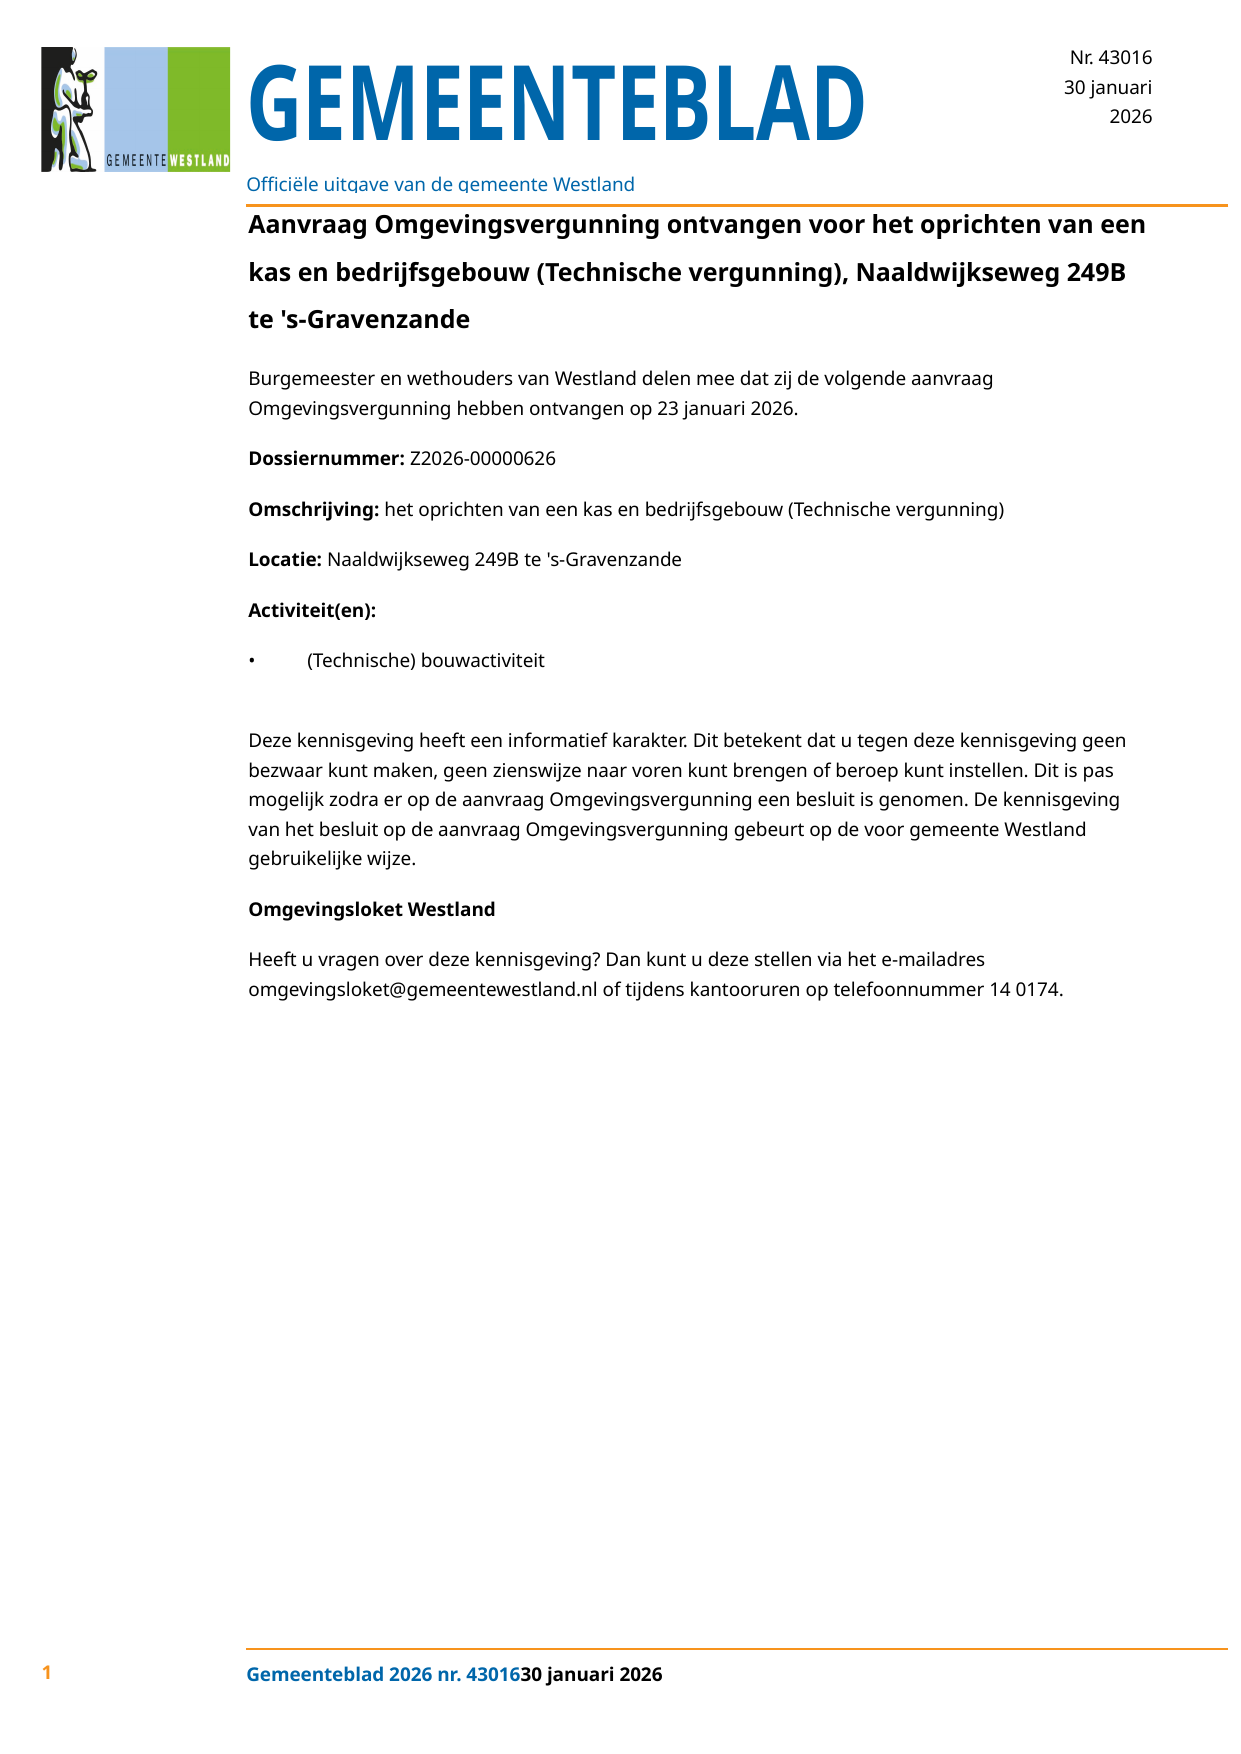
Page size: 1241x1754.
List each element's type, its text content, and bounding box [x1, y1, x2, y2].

text Omschrijving: het oprichten van een kas en bedrijfsgebouw (Technische vergunning) [248, 496, 1152, 522]
text Locatie: Naaldwijkseweg 249B te 's-Gravenzande [248, 546, 1152, 572]
text Omgevingsloket Westland [248, 896, 1152, 922]
picture [41, 47, 231, 172]
text Aanvraag Omgevingsvergunning ontvangen voor het oprichten van een kas en bedrijfsgebouw (Technische vergunning), Naaldwijkseweg 249B te 's-Gravenzande [248, 207, 1152, 336]
text Burgemeester en wethouders van Westland delen mee dat zij de volgende aanvraag Omgevingsvergunning hebben ontvangen op 23 januari 2026. [248, 366, 1152, 421]
text Dossiernummer: Z2026-00000626 [248, 446, 1152, 471]
text Deze kennisgeving heeft een informatief karakter. Dit betekent dat u tegen deze kennisgeving geen bezwaar kunt maken, geen zienswijze naar voren kunt brengen of beroep kunt instellen. Dit is pas mogelijk zodra er op de aanvraag Omgevingsvergunning een besluit is genomen. De kennisgeving van het besluit op de aanvraag Omgevingsvergunning gebeurt op de voor gemeente Westland gebruikelijke wijze. [248, 727, 1152, 871]
text Activiteit(en): [248, 597, 1152, 622]
list (Technische) bouwactiviteit [248, 647, 1152, 673]
text Heeft u vragen over deze kennisgeving? Dan kunt u deze stellen via het e-mailadres omgevingsloket@gemeentewestland.nl of tijdens kantooruren op telefoonnummer 14 0174. [248, 946, 1152, 1002]
